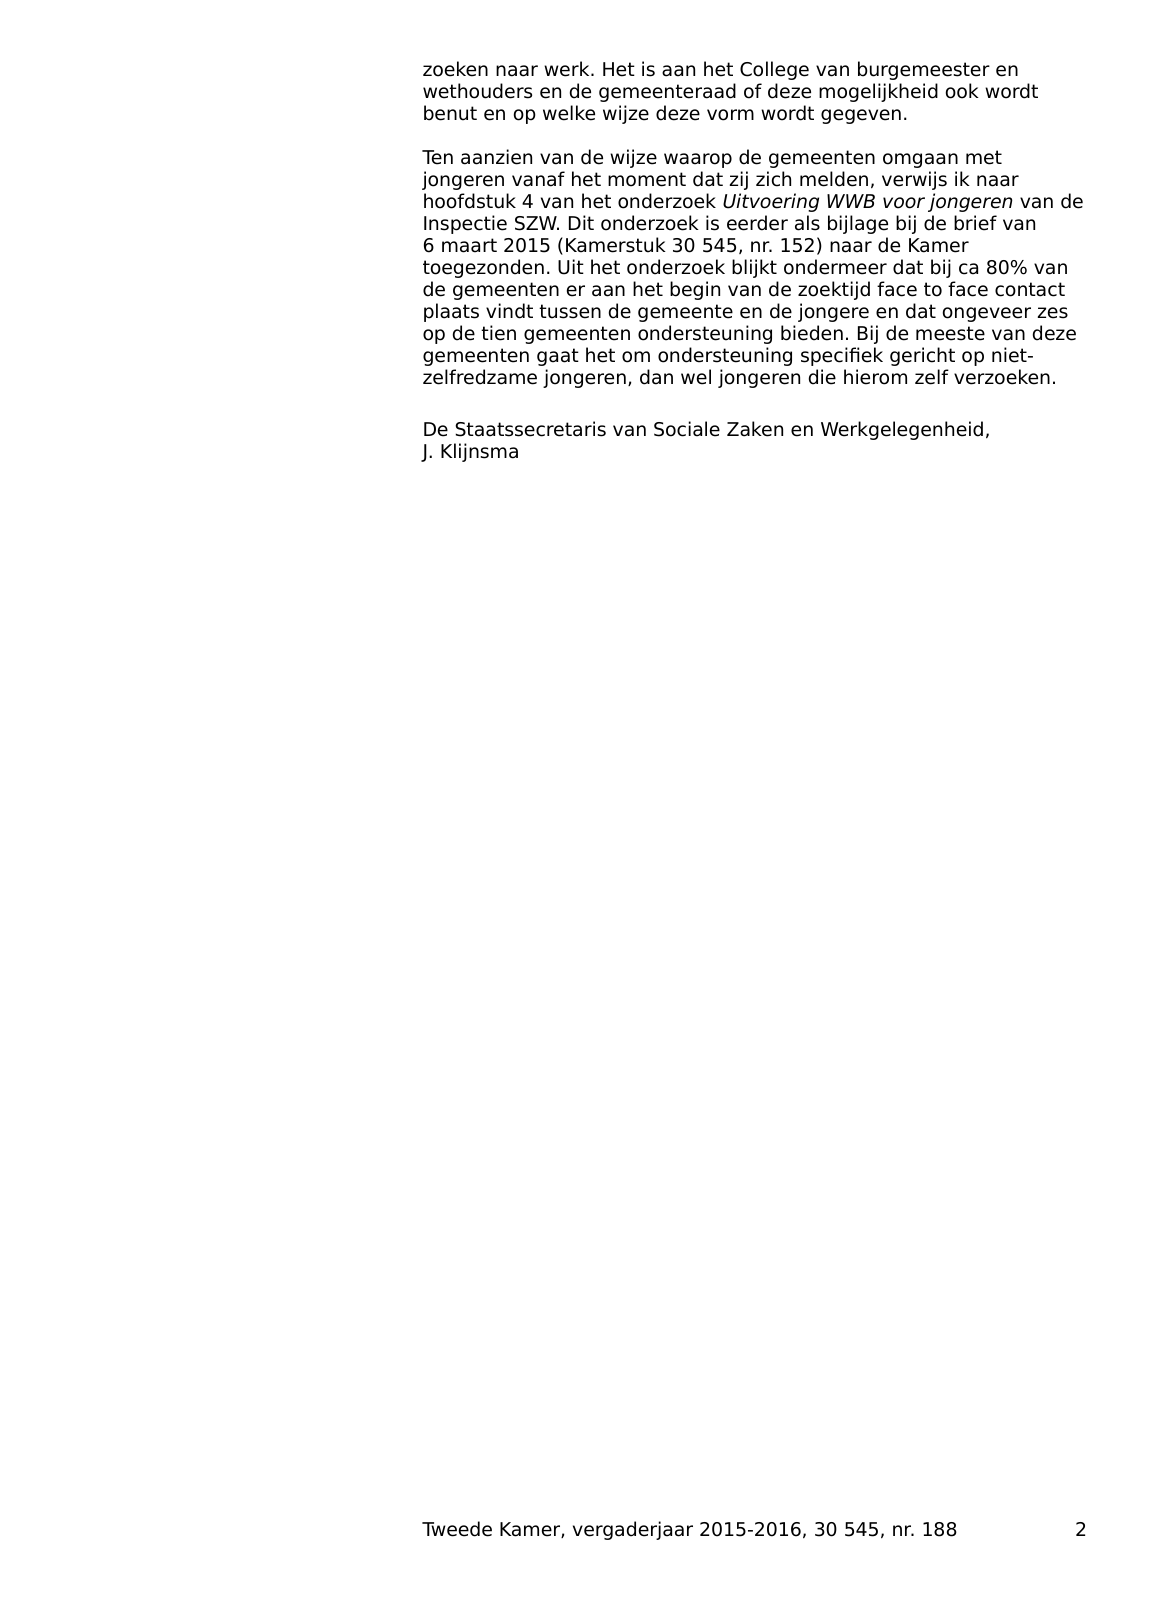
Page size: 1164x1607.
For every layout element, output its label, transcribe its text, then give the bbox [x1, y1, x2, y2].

text Ten aanzien van de wijze waarop de gemeenten omgaan met jongeren vanaf het moment dat zij zich melden, verwijs ik naar hoofdstuk 4 van het onderzoek Uitvoering WWB voor jongeren van de Inspectie SZW. Dit onderzoek is eerder als bijlage bij de brief van 6 maart 2015 (Kamerstuk 30 545, nr. 152) naar de Kamer toegezonden. Uit het onderzoek blijkt ondermeer dat bij ca 80% van de gemeenten er aan het begin van de zoektijd face to face contact plaats vindt tussen de gemeente en de jongere en dat ongeveer zes op de tien gemeenten ondersteuning bieden. Bij de meeste van deze gemeenten gaat het om ondersteuning specifiek gericht op niet-zelfredzame jongeren, dan wel jongeren die hierom zelf verzoeken. [422, 147, 1087, 389]
text zoeken naar werk. Het is aan het College van burgemeester en wethouders en de gemeenteraad of deze mogelijkheid ook wordt benut en op welke wijze deze vorm wordt gegeven. [422, 59, 1087, 125]
text De Staatssecretaris van Sociale Zaken en Werkgelegenheid, J. Klijnsma [422, 419, 1087, 463]
